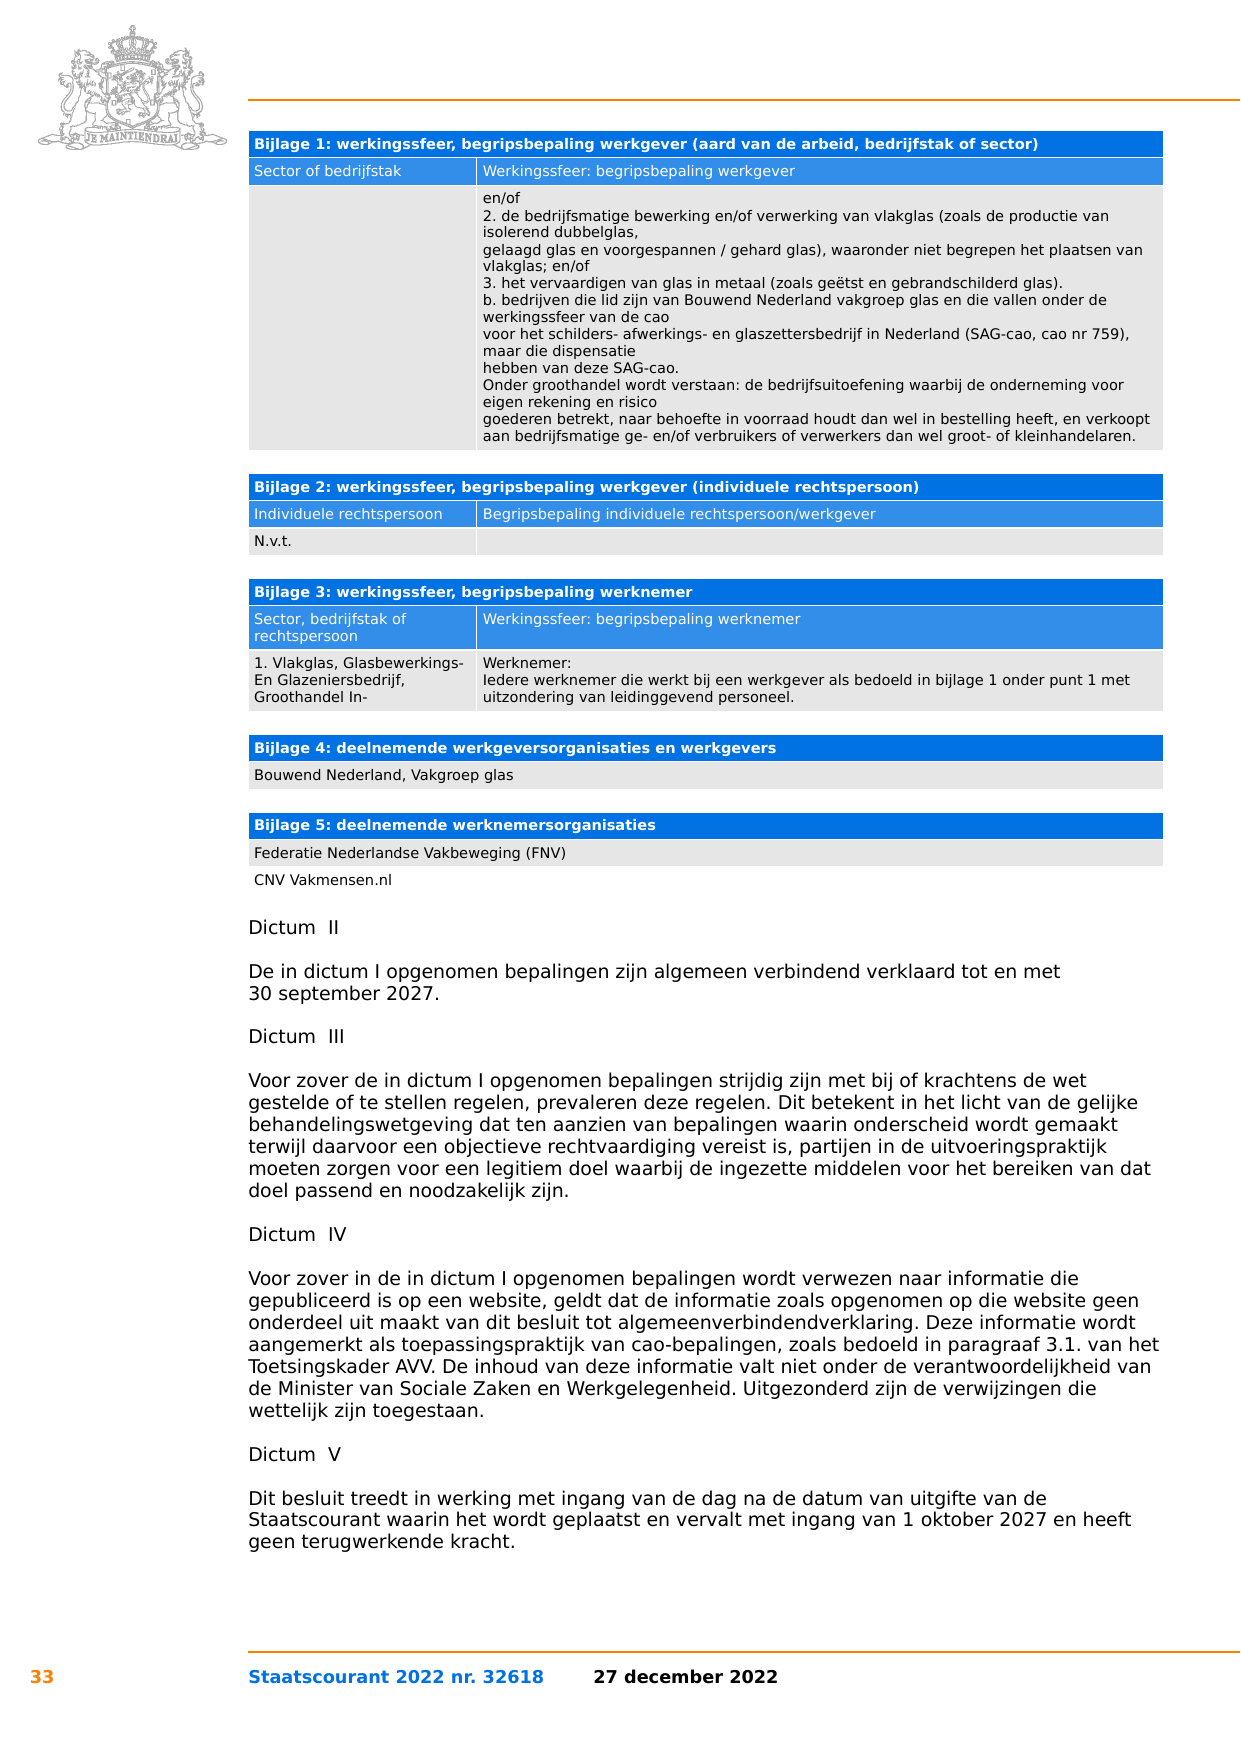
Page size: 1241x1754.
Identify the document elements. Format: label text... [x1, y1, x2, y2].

table_cell Bouwend Nederland, Vakgroep glas [249, 762, 1163, 789]
table_cell Sector of bedrijfstak [249, 158, 476, 185]
table_cell Werkingssfeer: begripsbepaling werkgever [477, 158, 1163, 185]
text Dictum III [248, 1026, 1163, 1048]
table_header Bijlage 5: deelnemende werknemersorganisaties [249, 813, 1163, 839]
text Dictum II [248, 917, 1163, 939]
table_cell Begripsbepaling individuele rechtspersoon/werkgever [477, 501, 1163, 527]
table_header Bijlage 1: werkingssfeer, begripsbepaling werkgever (aard van de arbeid, bedrijfstak of sector) [249, 131, 1163, 157]
text Voor zover in de in dictum I opgenomen bepalingen wordt verwezen naar informatie die gepubliceerd is op een website, geldt dat de informatie zoals opgenomen op die website geen onderdeel uit maakt van dit besluit tot algemeenverbindendverklaring. Deze informatie wordt aangemerkt als toepassingspraktijk van cao-bepalingen, zoals bedoeld in paragraaf 3.1. van het Toetsingskader AVV. De inhoud van deze informatie valt niet onder de verantwoordelijkheid van de Minister van Sociale Zaken en Werkgelegenheid. Uitgezonderd zijn de verwijzingen die wettelijk zijn toegestaan. [248, 1268, 1163, 1422]
text Dictum V [248, 1443, 1163, 1466]
table_cell en/of 2. de bedrijfsmatige bewerking en/of verwerking van vlakglas (zoals de productie van isolerend dubbelglas, gelaagd glas en voorgespannen / gehard glas), waaronder niet begrepen het plaatsen van vlakglas; en/of 3. het vervaardigen van glas in metaal (zoals geëtst en gebrandschilderd glas). b. bedrijven die lid zijn van Bouwend Nederland vakgroep glas en die vallen onder de werkingssfeer van de cao voor het schilders- afwerkings- en glaszettersbedrijf in Nederland (SAG-cao, cao nr 759), maar die dispensatie hebben van deze SAG-cao. Onder groothandel wordt verstaan: de bedrijfsuitoefening waarbij de onderneming voor eigen rekening en risico goederen betrekt, naar behoefte in voorraad houdt dan wel in bestelling heeft, en verkoopt aan bedrijfsmatige ge- en/of verbruikers of verwerkers dan wel groot- of kleinhandelaren. [477, 186, 1163, 450]
table_header Bijlage 3: werkingssfeer, begripsbepaling werknemer [249, 579, 1163, 605]
table_header Bijlage 2: werkingssfeer, begripsbepaling werkgever (individuele rechtspersoon) [249, 474, 1163, 500]
table_cell N.v.t. [249, 529, 476, 555]
table_cell Individuele rechtspersoon [249, 501, 476, 527]
table_cell Federatie Nederlandse Vakbeweging (FNV) [249, 840, 1163, 866]
table_cell Werknemer: Iedere werknemer die werkt bij een werkgever als bedoeld in bijlage 1 onder punt 1 met uitzondering van leidinggevend personeel. [477, 651, 1163, 711]
table_header Bijlage 4: deelnemende werkgeversorganisaties en werkgevers [249, 735, 1163, 761]
text Voor zover de in dictum I opgenomen bepalingen strijdig zijn met bij of krachtens de wet gestelde of te stellen regelen, prevaleren deze regelen. Dit betekent in het licht van de gelijke behandelingswetgeving dat ten aanzien van bepalingen waarin onderscheid wordt gemaakt terwijl daarvoor een objectieve rechtvaardiging vereist is, partijen in de uitvoeringspraktijk moeten zorgen voor een legitiem doel waarbij de ingezette middelen voor het bereiken van dat doel passend en noodzakelijk zijn. [248, 1070, 1163, 1202]
text De in dictum I opgenomen bepalingen zijn algemeen verbindend verklaard tot en met 30 september 2027. [248, 961, 1163, 1004]
picture [38, 25, 227, 150]
text Dictum IV [248, 1224, 1163, 1246]
table_cell [249, 186, 476, 450]
table_cell Werkingssfeer: begripsbepaling werknemer [477, 606, 1163, 649]
table_cell Sector, bedrijfstak of rechtspersoon [249, 606, 476, 649]
text Dit besluit treedt in werking met ingang van de dag na de datum van uitgifte van de Staatscourant waarin het wordt geplaatst en vervalt met ingang van 1 oktober 2027 en heeft geen terugwerkende kracht. [248, 1487, 1163, 1553]
table_cell CNV Vakmensen.nl [249, 868, 1163, 894]
table_cell [477, 529, 1163, 555]
table_cell 1. Vlakglas, Glasbewerkings- En Glazeniersbedrijf, Groothandel In- [249, 651, 476, 711]
